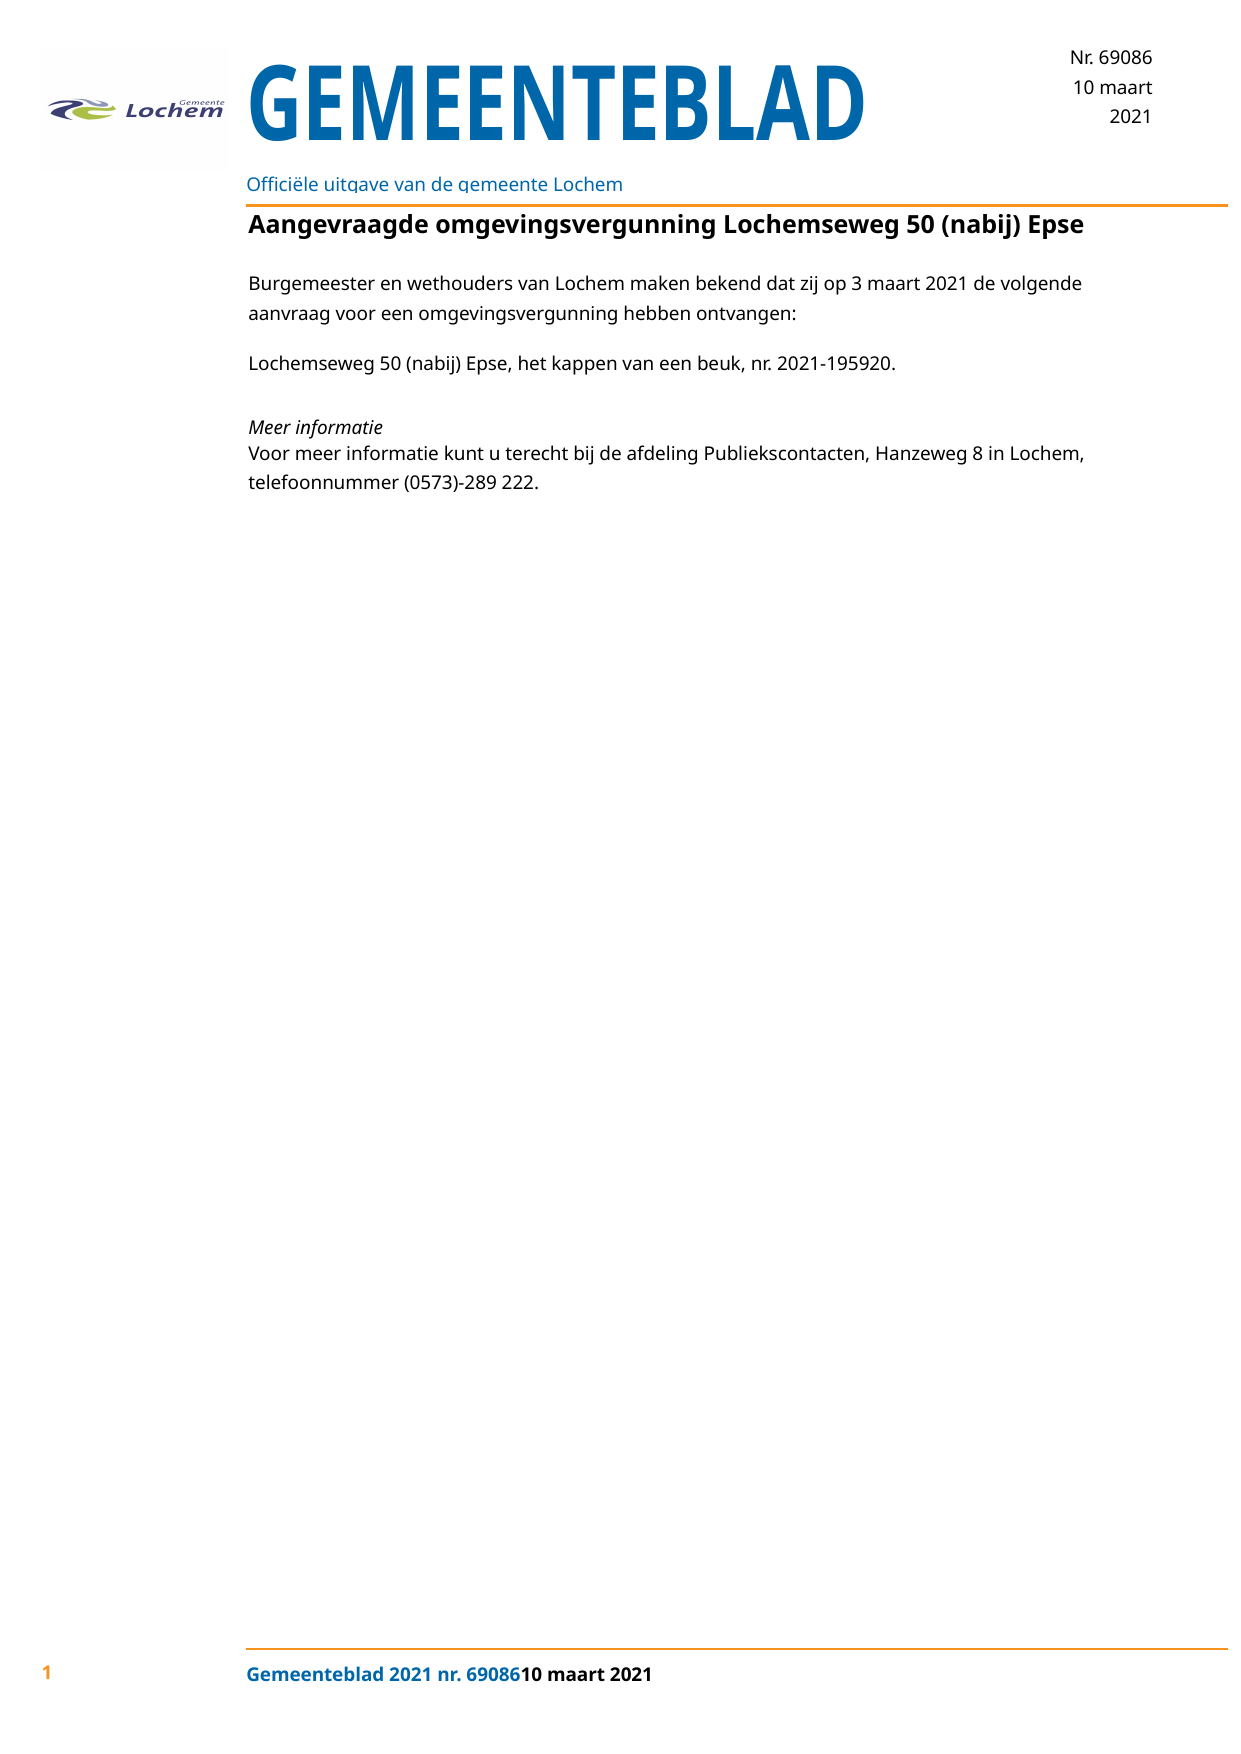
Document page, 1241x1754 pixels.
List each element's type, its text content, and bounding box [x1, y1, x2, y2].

text Aangevraagde omgevingsvergunning Lochemseweg 50 (nabij) Epse [248, 207, 1152, 241]
text Lochemseweg 50 (nabij) Epse, het kappen van een beuk, nr. 2021-195920. [248, 350, 1152, 376]
text Burgemeester en wethouders van Lochem maken bekend dat zij op 3 maart 2021 de volgende aanvraag voor een omgevingsvergunning hebben ontvangen: [248, 270, 1152, 326]
text Meer informatie [248, 414, 1152, 440]
text Voor meer informatie kunt u terecht bij de afdeling Publiekscontacten, Hanzeweg 8 in Lochem, telefoonnummer (0573)-289 222. [248, 440, 1152, 495]
picture [41, 47, 231, 172]
